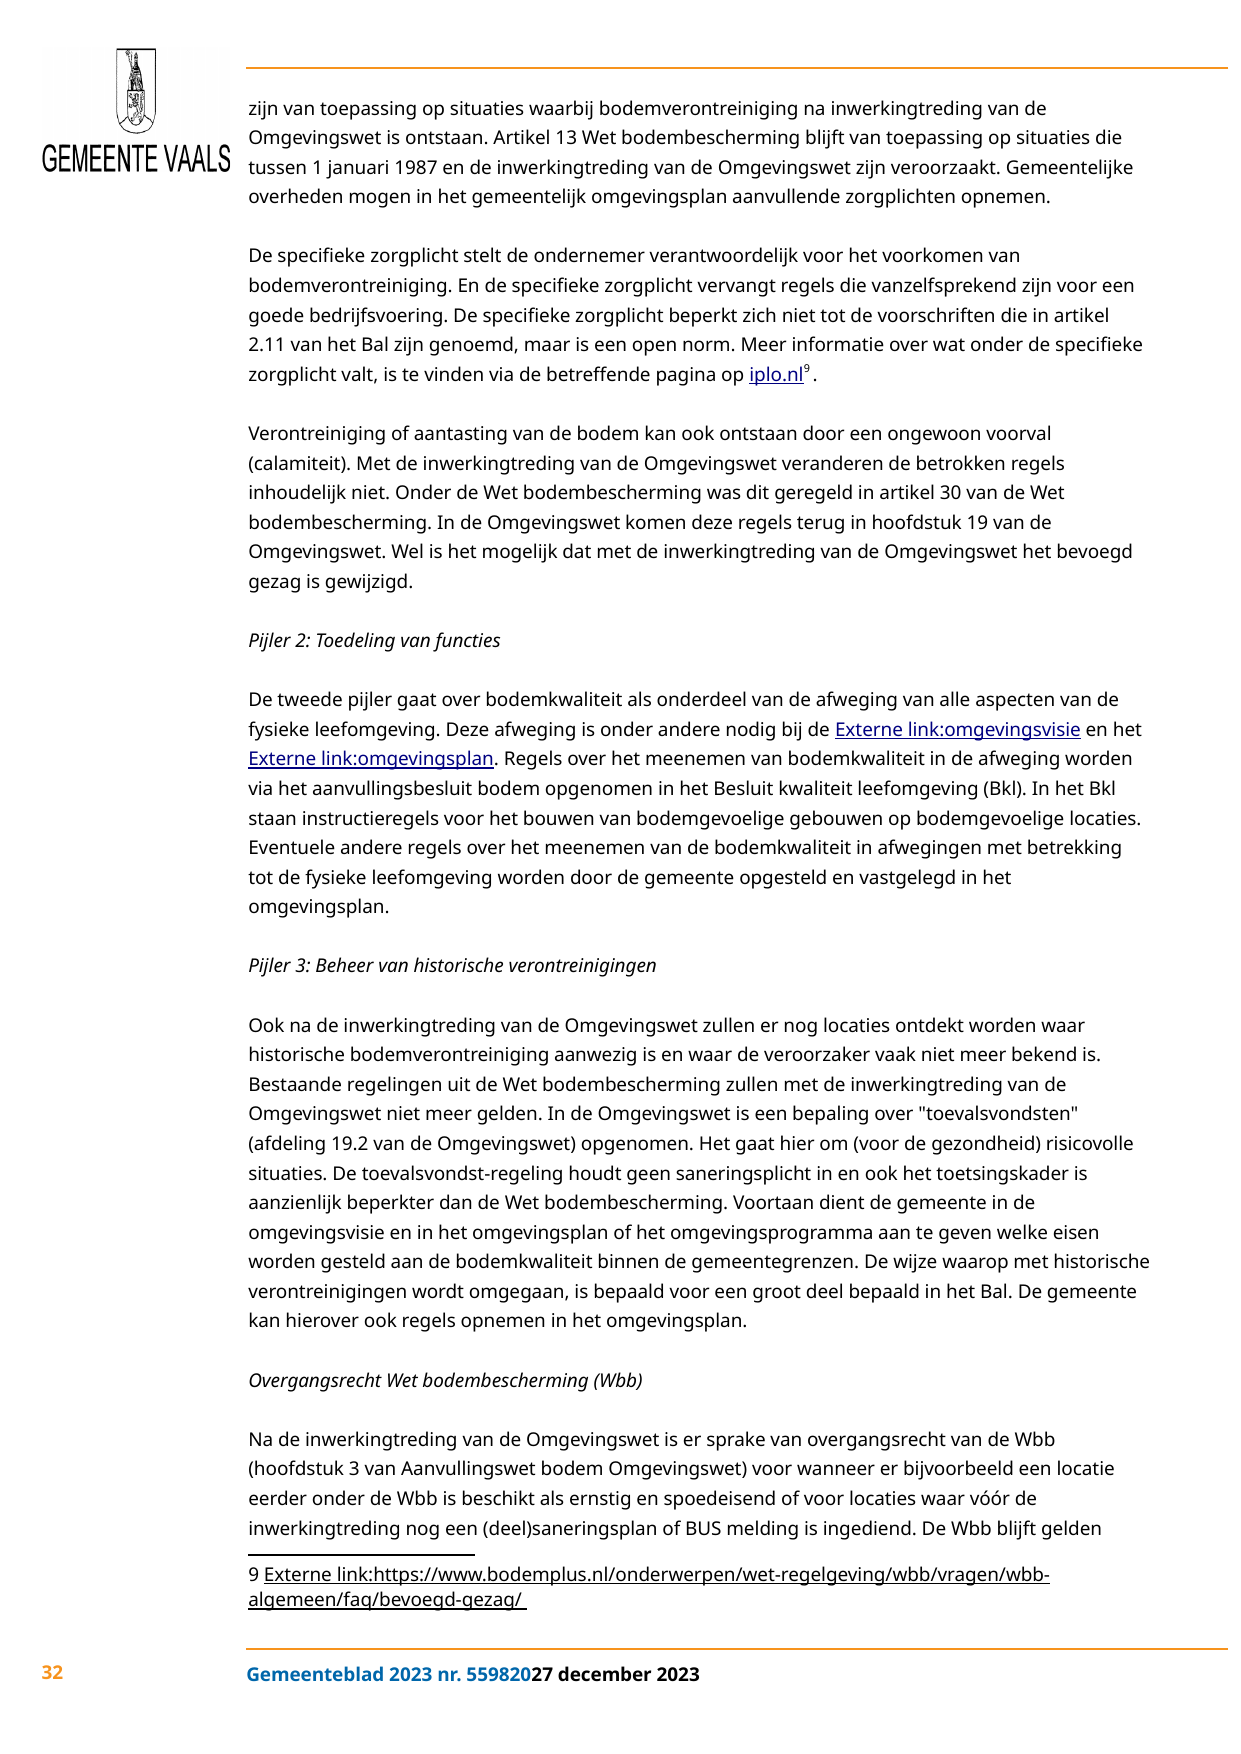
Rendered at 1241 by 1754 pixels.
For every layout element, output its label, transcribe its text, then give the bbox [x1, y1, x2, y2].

text Overgangsrecht Wet bodembescherming (Wbb) [248, 1367, 1152, 1393]
picture [41, 47, 231, 172]
text Ook na de inwerkingtreding van de Omgevingswet zullen er nog locaties ontdekt worden waar historische bodemverontreiniging aanwezig is en waar de veroorzaker vaak niet meer bekend is. Bestaande regelingen uit de Wet bodembescherming zullen met de inwerkingtreding van de Omgevingswet niet meer gelden. In de Omgevingswet is een bepaling over "toevalsvondsten" (afdeling 19.2 van de Omgevingswet) opgenomen. Het gaat hier om (voor de gezondheid) risicovolle situaties. De toevalsvondst-regeling houdt geen saneringsplicht in en ook het toetsingskader is aanzienlijk beperkter dan de Wet bodembescherming. Voortaan dient de gemeente in de omgevingsvisie en in het omgevingsplan of het omgevingsprogramma aan te geven welke eisen worden gesteld aan de bodemkwaliteit binnen de gemeentegrenzen. De wijze waarop met historische verontreinigingen wordt omgegaan, is bepaald voor een groot deel bepaald in het Bal. De gemeente kan hierover ook regels opnemen in het omgevingsplan. [248, 1012, 1152, 1333]
text Pijler 2: Toedeling van functies [248, 627, 1152, 653]
text De tweede pijler gaat over bodemkwaliteit als onderdeel van de afweging van alle aspecten van de fysieke leefomgeving. Deze afweging is onder andere nodig bij de Externe link:omgevingsvisie en het Externe link:omgevingsplan. Regels over het meenemen van bodemkwaliteit in de afweging worden via het aanvullingsbesluit bodem opgenomen in het Besluit kwaliteit leefomgeving (Bkl). In het Bkl staan instructieregels voor het bouwen van bodemgevoelige gebouwen op bodemgevoelige locaties. Eventuele andere regels over het meenemen van de bodemkwaliteit in afwegingen met betrekking tot de fysieke leefomgeving worden door de gemeente opgesteld en vastgelegd in het omgevingsplan. [248, 686, 1152, 919]
text Na de inwerkingtreding van de Omgevingswet is er sprake van overgangsrecht van de Wbb (hoofdstuk 3 van Aanvullingswet bodem Omgevingswet) voor wanneer er bijvoorbeeld een locatie eerder onder de Wbb is beschikt als ernstig en spoedeisend of voor locaties waar vóór de inwerkingtreding nog een (deel)saneringsplan of BUS melding is ingediend. De Wbb blijft gelden [248, 1426, 1152, 1541]
text Verontreiniging of aantasting van de bodem kan ook ontstaan door een ongewoon voorval (calamiteit). Met de inwerkingtreding van de Omgevingswet veranderen de betrokken regels inhoudelijk niet. Onder de Wet bodembescherming was dit geregeld in artikel 30 van de Wet bodembescherming. In de Omgevingswet komen deze regels terug in hoofdstuk 19 van de Omgevingswet. Wel is het mogelijk dat met de inwerkingtreding van de Omgevingswet het bevoegd gezag is gewijzigd. [248, 420, 1152, 594]
text Pijler 3: Beheer van historische verontreinigingen [248, 953, 1152, 978]
text De specifieke zorgplicht stelt de ondernemer verantwoordelijk voor het voorkomen van bodemverontreiniging. En de specifieke zorgplicht vervangt regels die vanzelfsprekend zijn voor een goede bedrijfsvoering. De specifieke zorgplicht beperkt zich niet tot de voorschriften die in artikel 2.11 van het Bal zijn genoemd, maar is een open norm. Meer informatie over wat onder de specifieke zorgplicht valt, is te vinden via de betreffende pagina op iplo.nl. [248, 243, 1152, 387]
text zijn van toepassing op situaties waarbij bodemverontreiniging na inwerkingtreding van de Omgevingswet is ontstaan. Artikel 13 Wet bodembescherming blijft van toepassing op situaties die tussen 1 januari 1987 en de inwerkingtreding van de Omgevingswet zijn veroorzaakt. Gemeentelijke overheden mogen in het gemeentelijk omgevingsplan aanvullende zorgplichten opnemen. [248, 95, 1152, 209]
text Externe link:https://www.bodemplus.nl/onderwerpen/wet-regelgeving/wbb/vragen/wbb-algemeen/faq/bevoegd-gezag/ [248, 1561, 1152, 1612]
